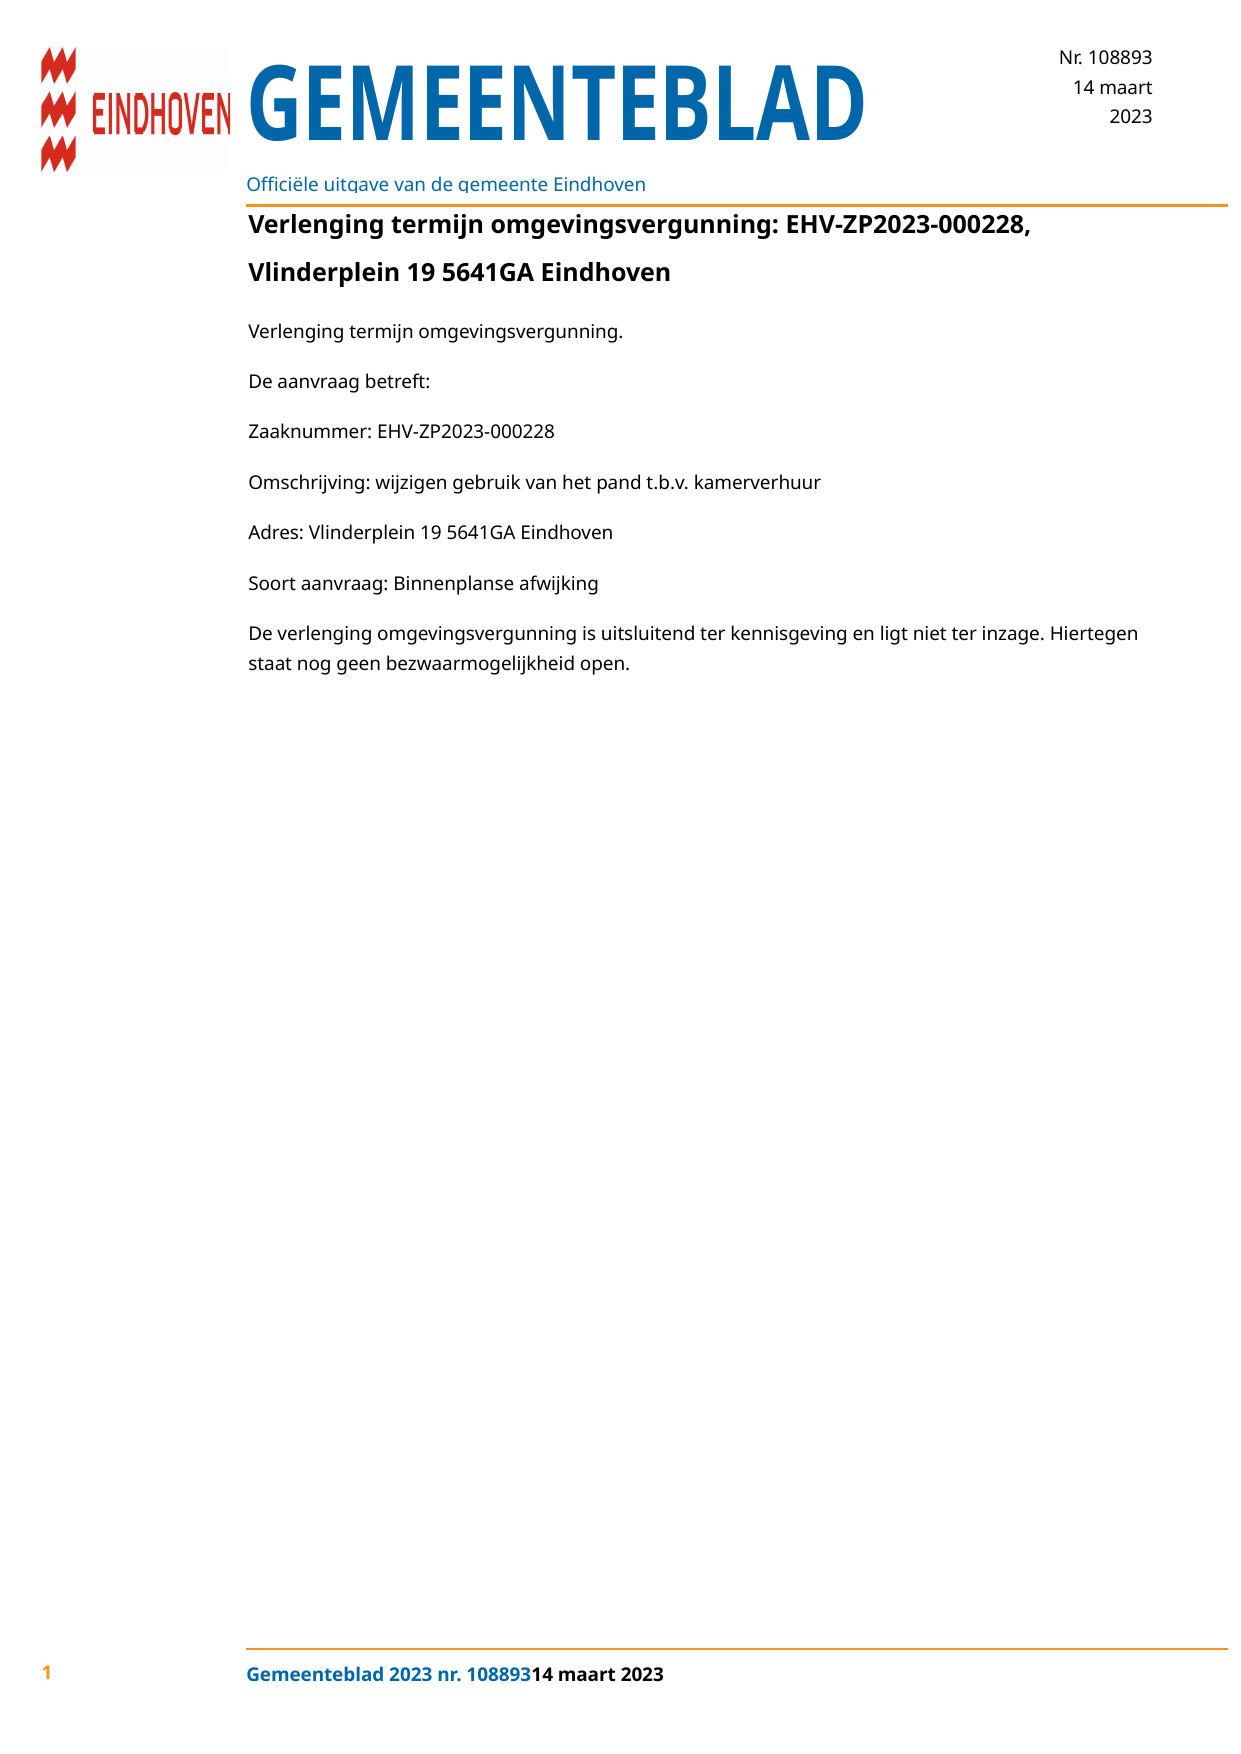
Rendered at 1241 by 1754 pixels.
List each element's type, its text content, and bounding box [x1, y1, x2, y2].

picture [41, 47, 231, 172]
text Omschrijving: wijzigen gebruik van het pand t.b.v. kamerverhuur [248, 469, 1152, 495]
text De verlenging omgevingsvergunning is uitsluitend ter kennisgeving en ligt niet ter inzage. Hiertegen staat nog geen bezwaarmogelijkheid open. [248, 620, 1152, 676]
text Adres: Vlinderplein 19 5641GA Eindhoven [248, 519, 1152, 545]
text Verlenging termijn omgevingsvergunning: EHV-ZP2023-000228, Vlinderplein 19 5641GA Eindhoven [248, 207, 1152, 288]
text Verlenging termijn omgevingsvergunning. [248, 318, 1152, 344]
text De aanvraag betreft: [248, 368, 1152, 394]
text Soort aanvraag: Binnenplanse afwijking [248, 570, 1152, 596]
text Zaaknummer: EHV-ZP2023-000228 [248, 419, 1152, 444]
